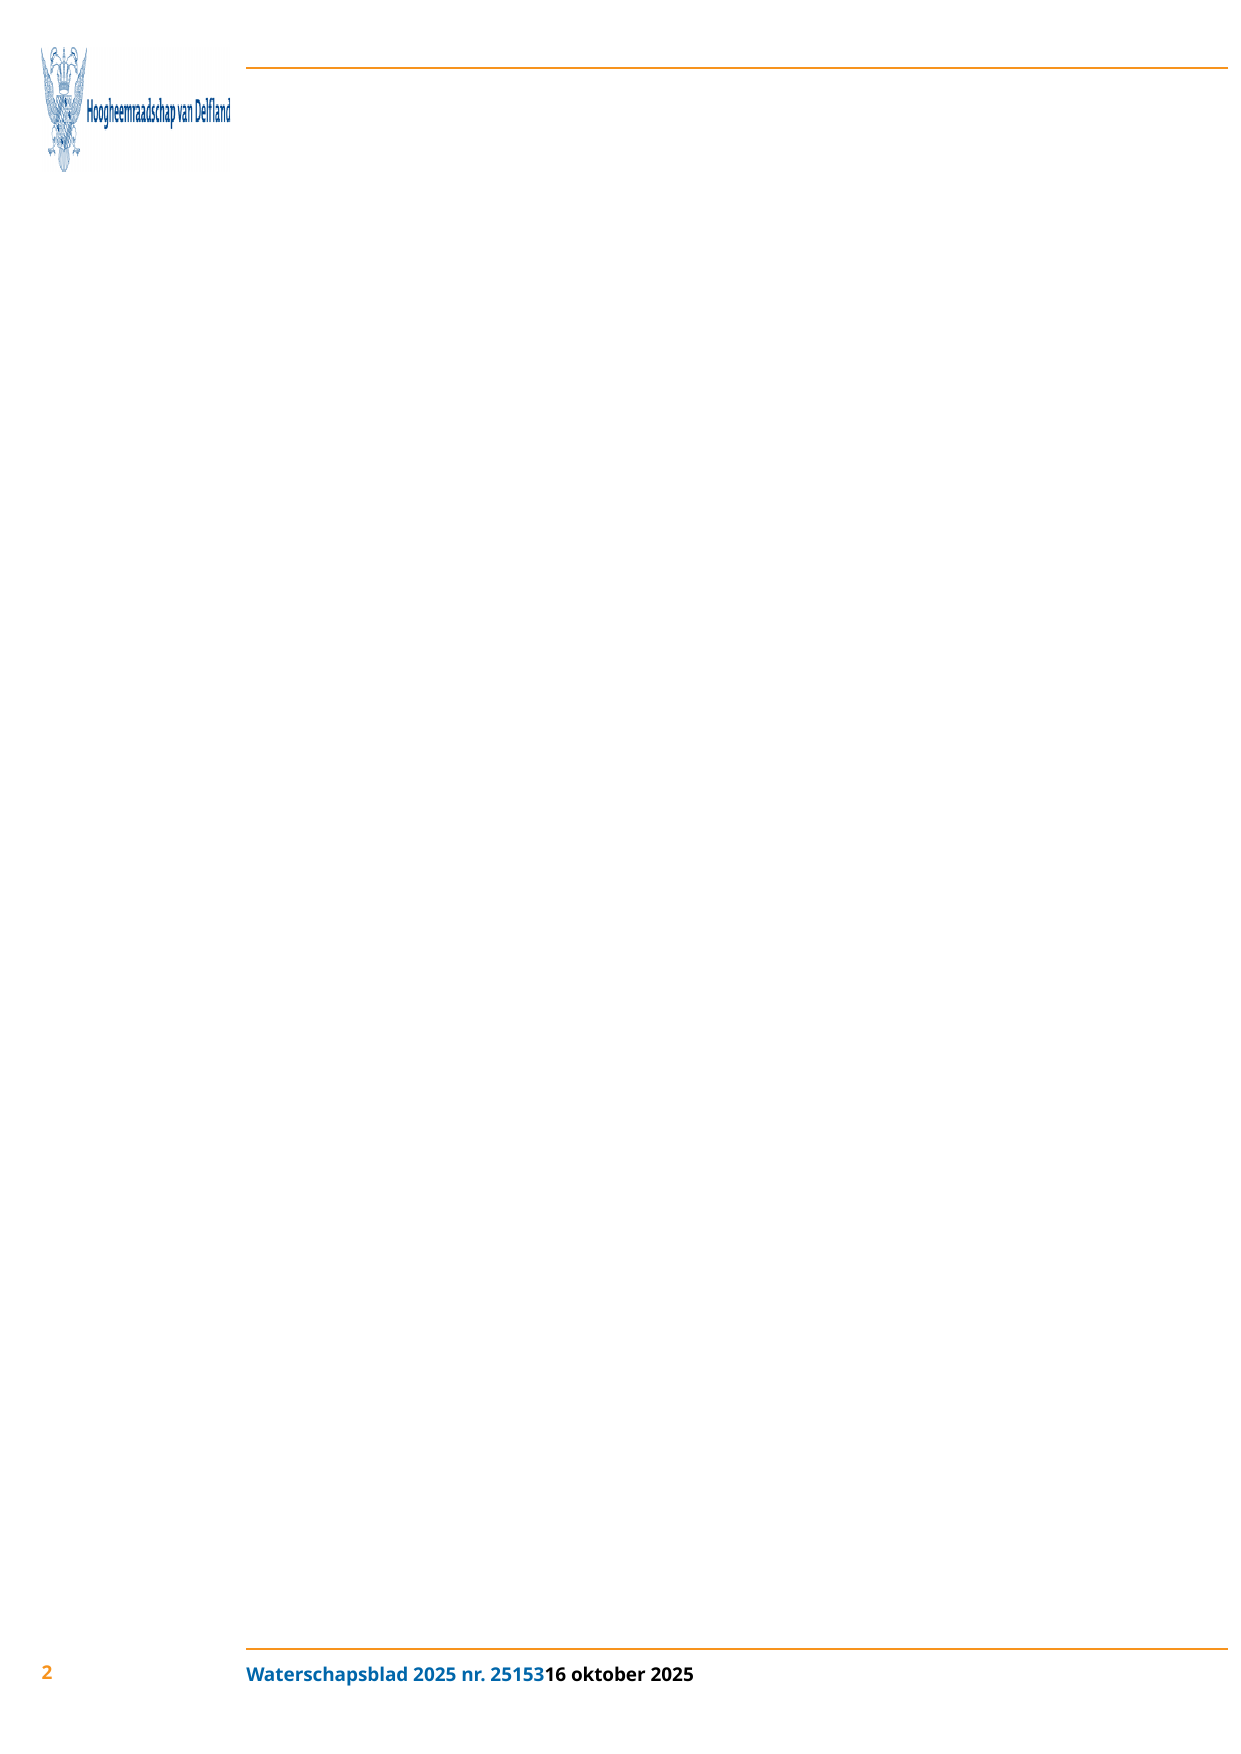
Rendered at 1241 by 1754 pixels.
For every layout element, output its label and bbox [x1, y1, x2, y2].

picture [41, 47, 231, 172]
